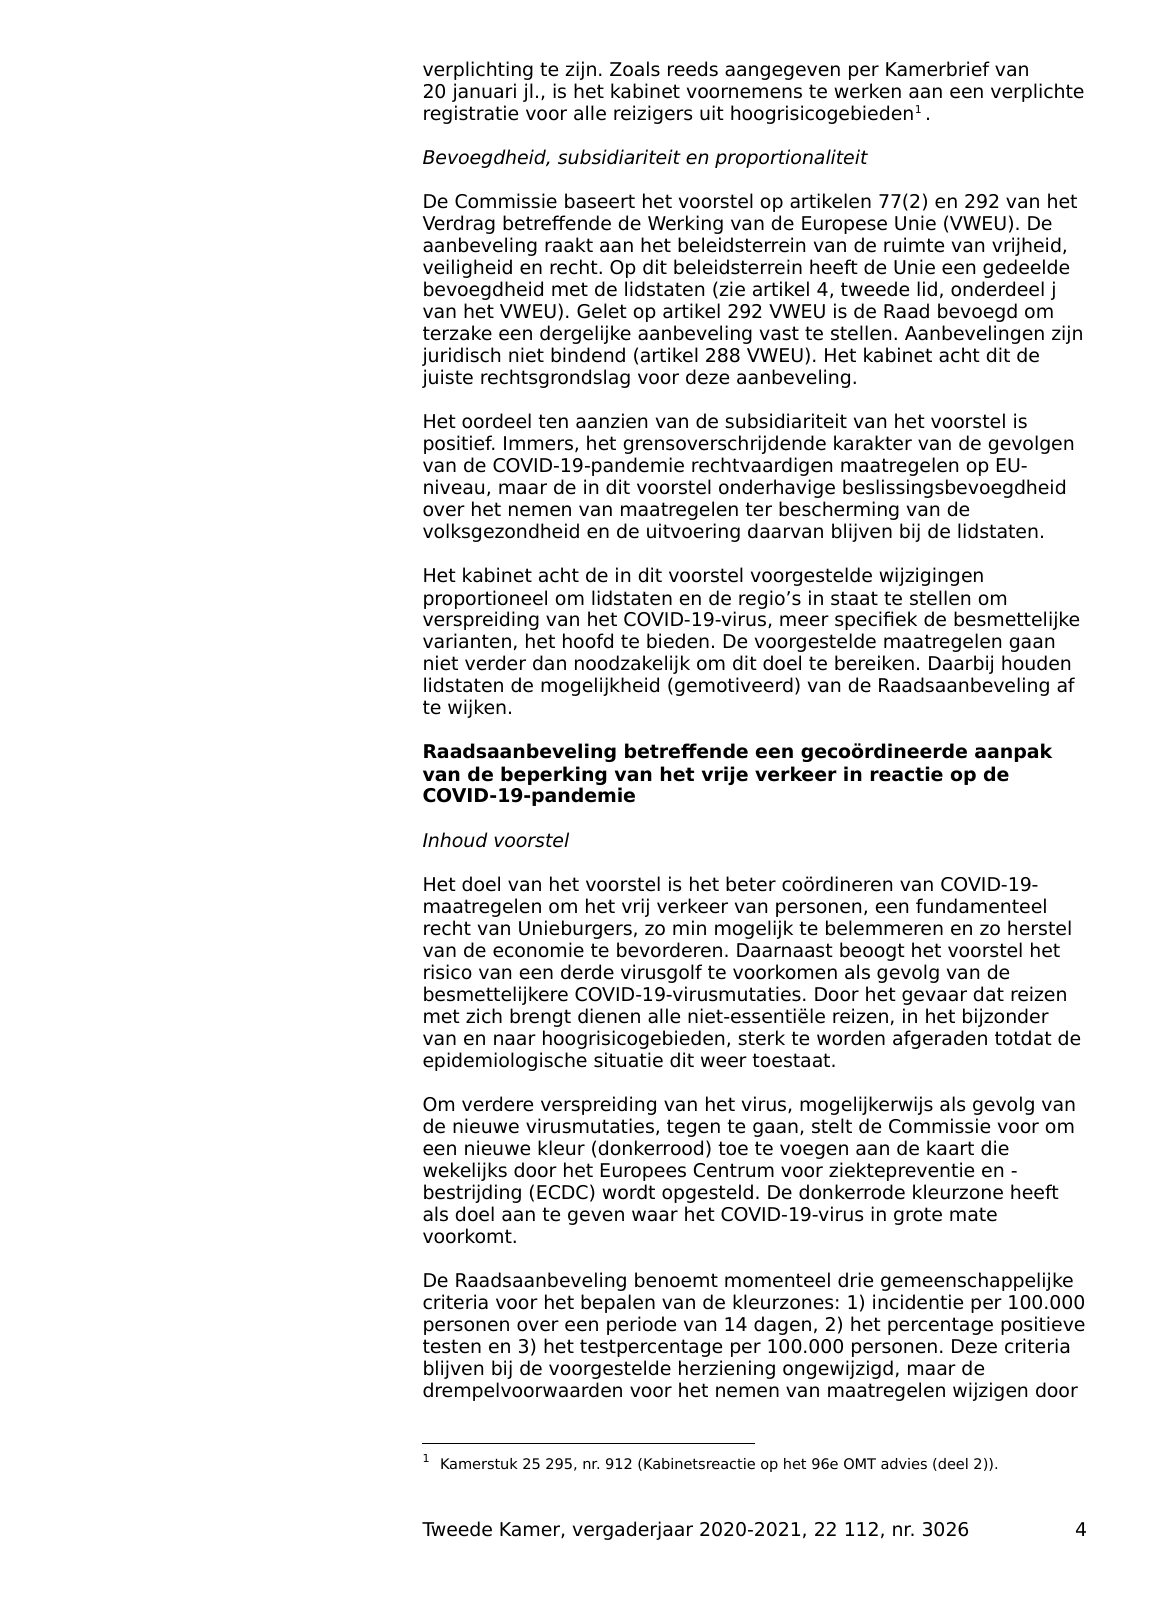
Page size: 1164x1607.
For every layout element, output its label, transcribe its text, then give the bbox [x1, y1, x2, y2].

text De Commissie baseert het voorstel op artikelen 77(2) en 292 van het Verdrag betreffende de Werking van de Europese Unie (VWEU). De aanbeveling raakt aan het beleidsterrein van de ruimte van vrijheid, veiligheid en recht. Op dit beleidsterrein heeft de Unie een gedeelde bevoegdheid met de lidstaten (zie artikel 4, tweede lid, onderdeel j van het VWEU). Gelet op artikel 292 VWEU is de Raad bevoegd om terzake een dergelijke aanbeveling vast te stellen. Aanbevelingen zijn juridisch niet bindend (artikel 288 VWEU). Het kabinet acht dit de juiste rechtsgrondslag voor deze aanbeveling. [422, 191, 1087, 389]
text Het oordeel ten aanzien van de subsidiariteit van het voorstel is positief. Immers, het grensoverschrijdende karakter van de gevolgen van de COVID-19-pandemie rechtvaardigen maatregelen op EU-niveau, maar de in dit voorstel onderhavige beslissingsbevoegdheid over het nemen van maatregelen ter bescherming van de volksgezondheid en de uitvoering daarvan blijven bij de lidstaten. [422, 411, 1087, 543]
text Kamerstuk 25 295, nr. 912 (Kabinetsreactie op het 96e OMT advies (deel 2)). [422, 1452, 1087, 1474]
subtitle Inhoud voorstel [422, 829, 1087, 852]
subtitle Raadsaanbeveling betreffende een gecoördineerde aanpak van de beperking van het vrije verkeer in reactie op de COVID-19-pandemie [422, 741, 1087, 807]
text Het kabinet acht de in dit voorstel voorgestelde wijzigingen proportioneel om lidstaten en de regio’s in staat te stellen om verspreiding van het COVID-19-virus, meer specifiek de besmettelijke varianten, het hoofd te bieden. De voorgestelde maatregelen gaan niet verder dan noodzakelijk om dit doel te bereiken. Daarbij houden lidstaten de mogelijkheid (gemotiveerd) van de Raadsaanbeveling af te wijken. [422, 565, 1087, 719]
text verplichting te zijn. Zoals reeds aangegeven per Kamerbrief van 20 januari jl., is het kabinet voornemens te werken aan een verplichte registratie voor alle reizigers uit hoogrisicogebieden. [422, 59, 1087, 125]
text Het doel van het voorstel is het beter coördineren van COVID-19-maatregelen om het vrij verkeer van personen, een fundamenteel recht van Unieburgers, zo min mogelijk te belemmeren en zo herstel van de economie te bevorderen. Daarnaast beoogt het voorstel het risico van een derde virusgolf te voorkomen als gevolg van de besmettelijkere COVID-19-virusmutaties. Door het gevaar dat reizen met zich brengt dienen alle niet-essentiële reizen, in het bijzonder van en naar hoogrisicogebieden, sterk te worden afgeraden totdat de epidemiologische situatie dit weer toestaat. [422, 874, 1087, 1072]
text Om verdere verspreiding van het virus, mogelijkerwijs als gevolg van de nieuwe virusmutaties, tegen te gaan, stelt de Commissie voor om een nieuwe kleur (donkerrood) toe te voegen aan de kaart die wekelijks door het Europees Centrum voor ziektepreventie en -bestrijding (ECDC) wordt opgesteld. De donkerrode kleurzone heeft als doel aan te geven waar het COVID-19-virus in grote mate voorkomt. [422, 1094, 1087, 1248]
subtitle Bevoegdheid, subsidiariteit en proportionaliteit [422, 147, 1087, 169]
text De Raadsaanbeveling benoemt momenteel drie gemeenschappelijke criteria voor het bepalen van de kleurzones: 1) incidentie per 100.000 personen over een periode van 14 dagen, 2) het percentage positieve testen en 3) het testpercentage per 100.000 personen. Deze criteria blijven bij de voorgestelde herziening ongewijzigd, maar de drempelvoorwaarden voor het nemen van maatregelen wijzigen door [422, 1270, 1087, 1402]
